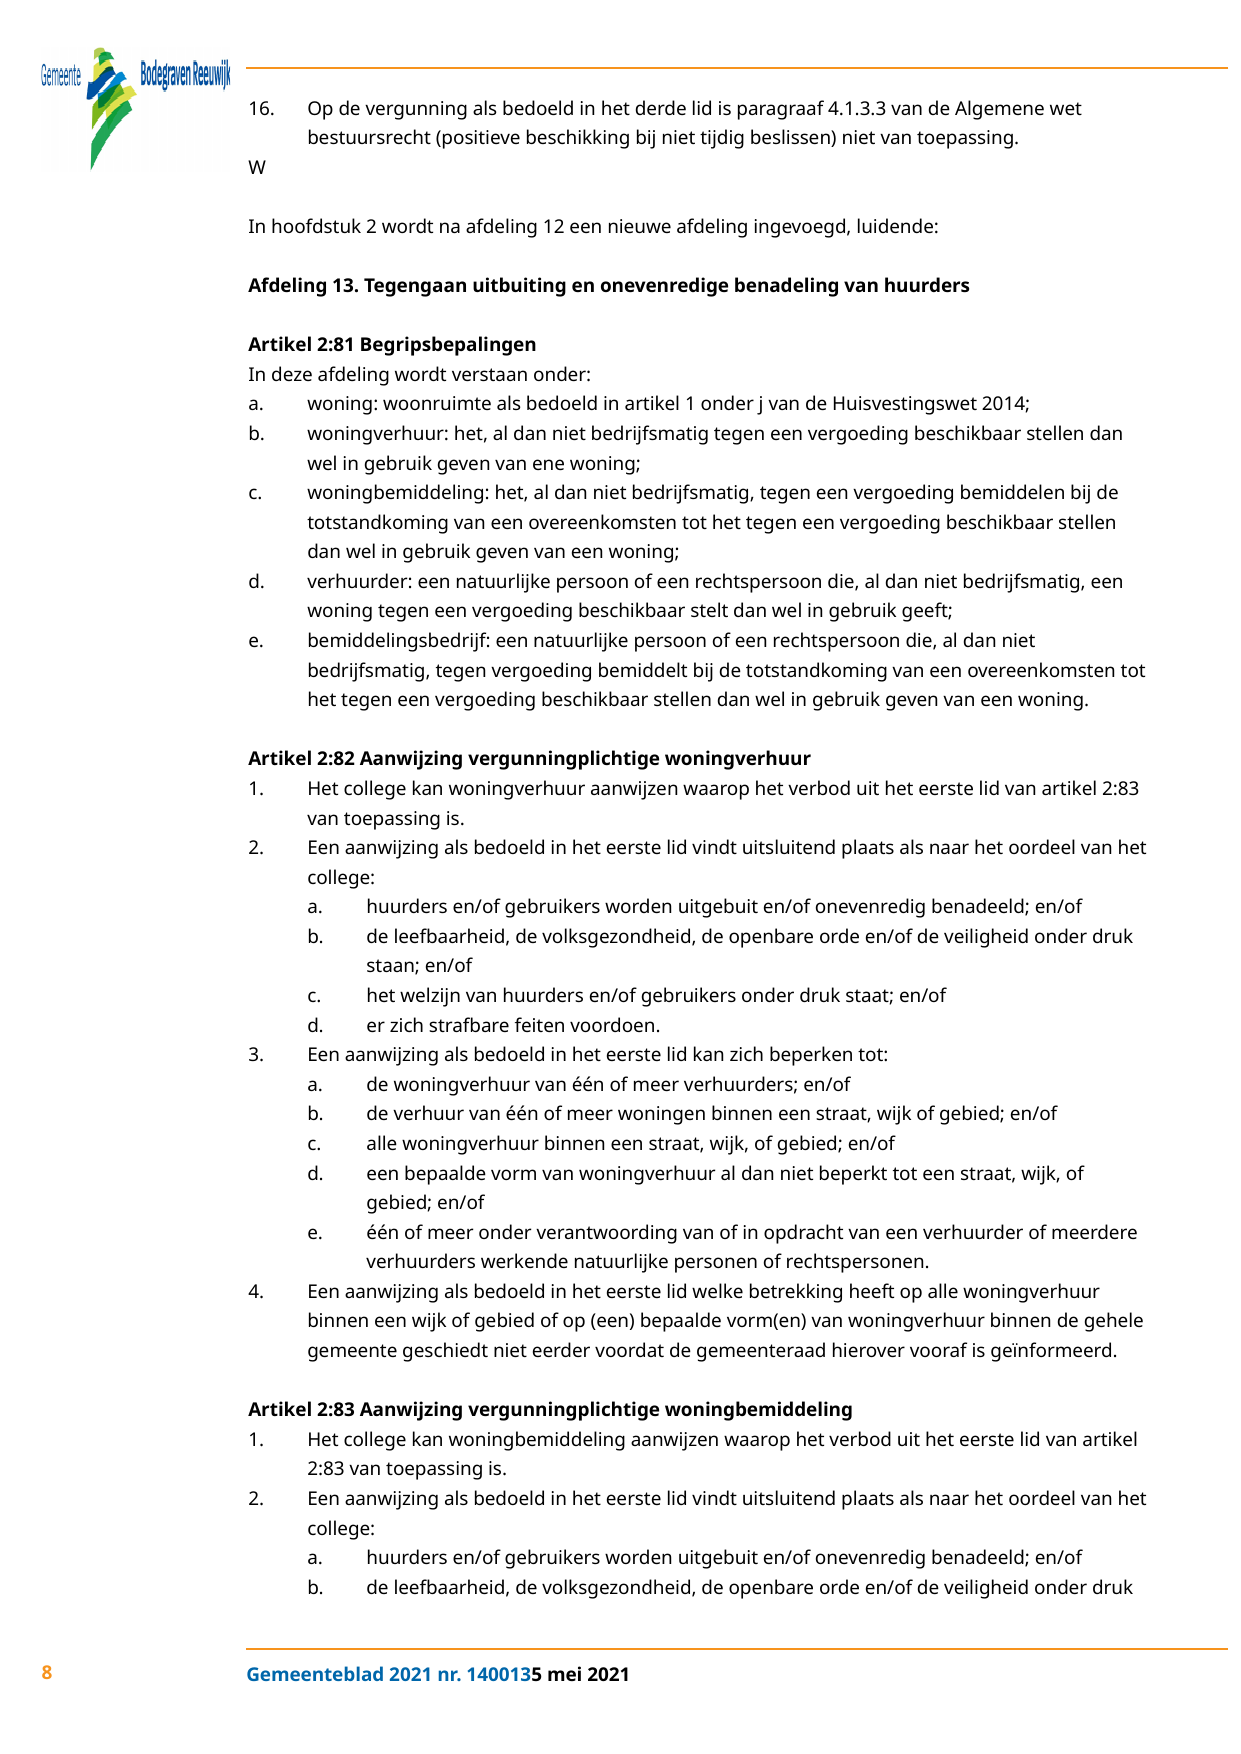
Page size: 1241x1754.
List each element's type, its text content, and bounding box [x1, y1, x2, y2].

list woningverhuur: het, al dan niet bedrijfsmatig tegen een vergoeding beschikbaar stellen dan wel in gebruik geven van ene woning; [248, 420, 1152, 476]
list Het college kan woningbemiddeling aanwijzen waarop het verbod uit het eerste lid van artikel 2:83 van toepassing is. [248, 1426, 1152, 1481]
list huurders en/of gebruikers worden uitgebuit en/of onevenredig benadeeld; en/of [307, 893, 1152, 919]
text Afdeling 13. Tegengaan uitbuiting en onevenredige benadeling van huurders [248, 272, 1152, 298]
list Een aanwijzing als bedoeld in het eerste lid kan zich beperken tot: [248, 1041, 1152, 1067]
list verhuurder: een natuurlijke persoon of een rechtspersoon die, al dan niet bedrijfsmatig, een woning tegen een vergoeding beschikbaar stelt dan wel in gebruik geeft; [248, 568, 1152, 623]
list er zich strafbare feiten voordoen. [307, 1012, 1152, 1038]
list het welzijn van huurders en/of gebruikers onder druk staat; en/of [307, 982, 1152, 1008]
text Artikel 2:82 Aanwijzing vergunningplichtige woningverhuur [248, 746, 1152, 771]
list de verhuur van één of meer woningen binnen een straat, wijk of gebied; en/of [307, 1101, 1152, 1126]
list een bepaalde vorm van woningverhuur al dan niet beperkt tot een straat, wijk, of gebied; en/of [307, 1160, 1152, 1215]
list woningbemiddeling: het, al dan niet bedrijfsmatig, tegen een vergoeding bemiddelen bij de totstandkoming van een overeenkomsten tot het tegen een vergoeding beschikbaar stellen dan wel in gebruik geven van een woning; [248, 479, 1152, 564]
list Op de vergunning als bedoeld in het derde lid is paragraaf 4.1.3.3 van de Algemene wet bestuursrecht (positieve beschikking bij niet tijdig beslissen) niet van toepassing. [248, 95, 1152, 150]
list de leefbaarheid, de volksgezondheid, de openbare orde en/of de veiligheid onder druk [307, 1574, 1152, 1600]
text In deze afdeling wordt verstaan onder: [248, 361, 1152, 387]
text In hoofdstuk 2 wordt na afdeling 12 een nieuwe afdeling ingevoegd, luidende: [248, 213, 1152, 239]
list Een aanwijzing als bedoeld in het eerste lid vindt uitsluitend plaats als naar het oordeel van het college: [248, 834, 1152, 890]
picture [41, 47, 231, 172]
text Artikel 2:83 Aanwijzing vergunningplichtige woningbemiddeling [248, 1396, 1152, 1422]
list alle woningverhuur binnen een straat, wijk, of gebied; en/of [307, 1130, 1152, 1156]
list woning: woonruimte als bedoeld in artikel 1 onder j van de Huisvestingswet 2014; [248, 391, 1152, 416]
list de woningverhuur van één of meer verhuurders; en/of [307, 1071, 1152, 1097]
text W [248, 154, 1152, 180]
list Een aanwijzing als bedoeld in het eerste lid vindt uitsluitend plaats als naar het oordeel van het college: [248, 1485, 1152, 1541]
text Artikel 2:81 Begripsbepalingen [248, 331, 1152, 357]
list de leefbaarheid, de volksgezondheid, de openbare orde en/of de veiligheid onder druk staan; en/of [307, 923, 1152, 978]
list huurders en/of gebruikers worden uitgebuit en/of onevenredig benadeeld; en/of [307, 1544, 1152, 1570]
list Een aanwijzing als bedoeld in het eerste lid welke betrekking heeft op alle woningverhuur binnen een wijk of gebied of op (een) bepaalde vorm(en) van woningverhuur binnen de gehele gemeente geschiedt niet eerder voordat de gemeenteraad hierover vooraf is geïnformeerd. [248, 1278, 1152, 1363]
list bemiddelingsbedrijf: een natuurlijke persoon of een rechtspersoon die, al dan niet bedrijfsmatig, tegen vergoeding bemiddelt bij de totstandkoming van een overeenkomsten tot het tegen een vergoeding beschikbaar stellen dan wel in gebruik geven van een woning. [248, 627, 1152, 712]
list Het college kan woningverhuur aanwijzen waarop het verbod uit het eerste lid van artikel 2:83 van toepassing is. [248, 775, 1152, 831]
list één of meer onder verantwoording van of in opdracht van een verhuurder of meerdere verhuurders werkende natuurlijke personen of rechtspersonen. [307, 1219, 1152, 1274]
